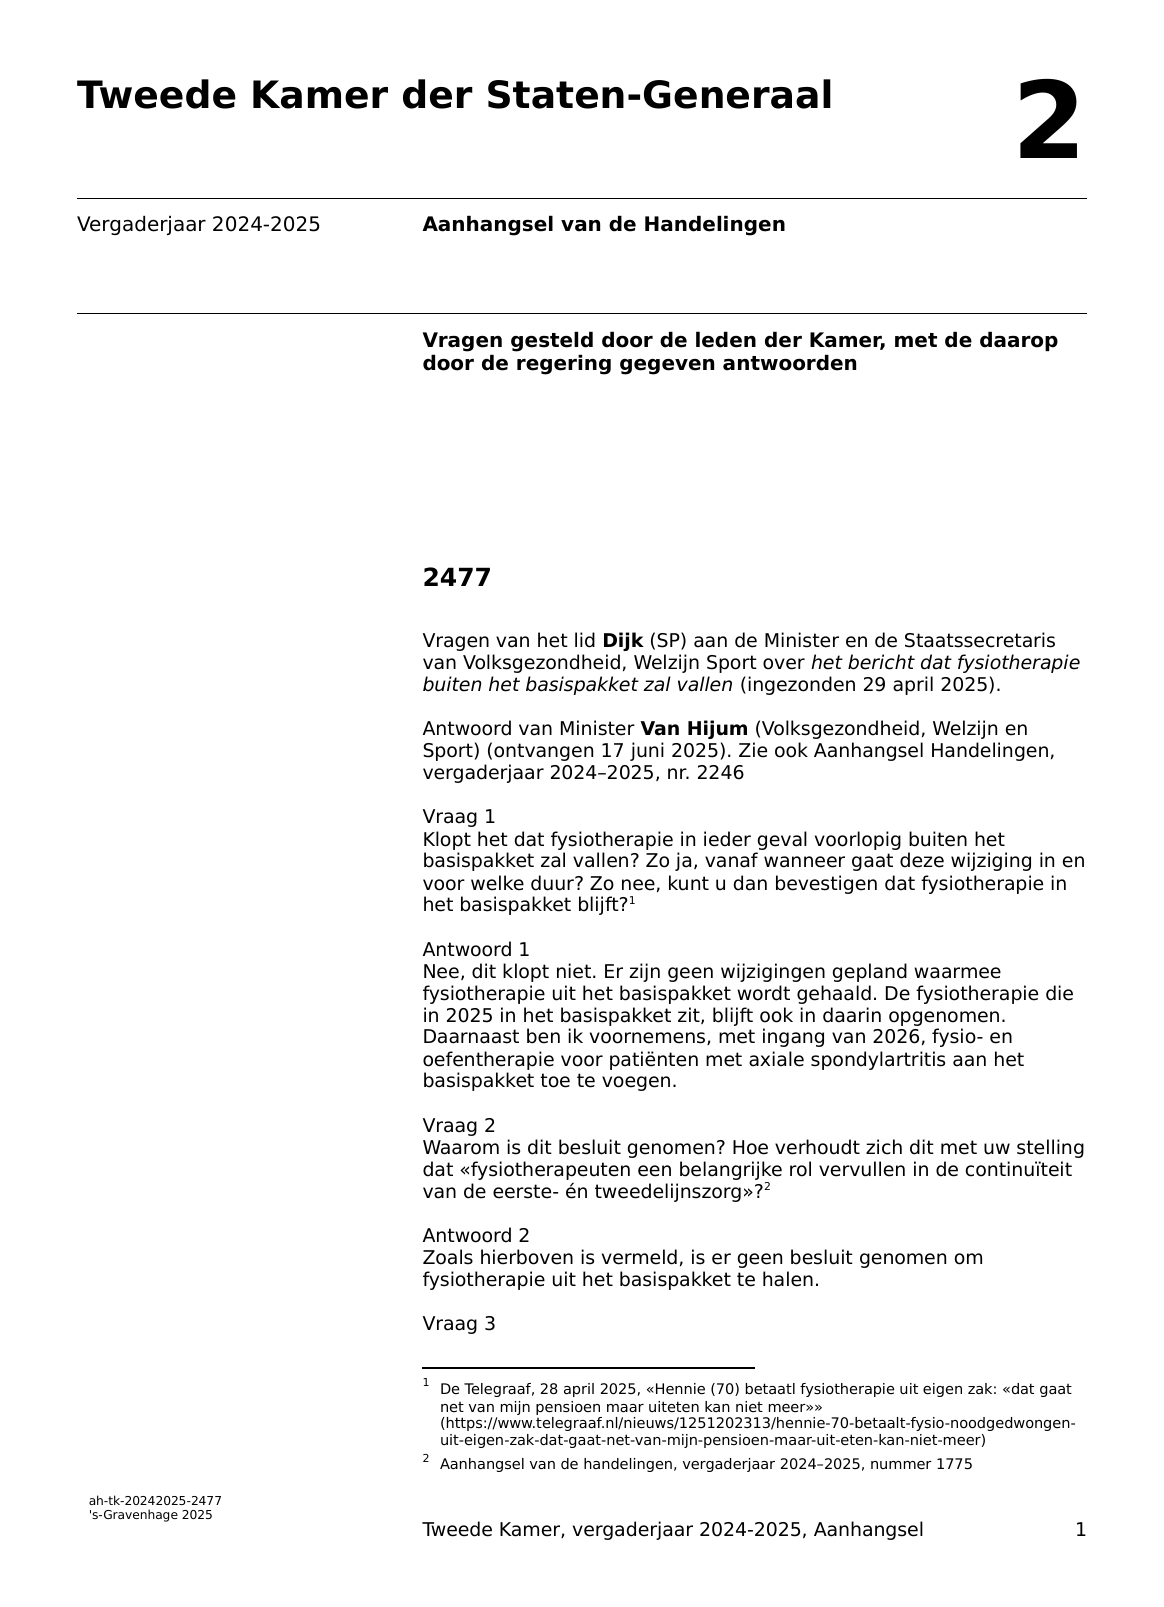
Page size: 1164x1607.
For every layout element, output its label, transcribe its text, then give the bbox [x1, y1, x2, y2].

text Zoals hierboven is vermeld, is er geen besluit genomen om fysiotherapie uit het basispakket te halen. [422, 1247, 1087, 1291]
table_cell Vragen gesteld door de leden der Kamer, met de daarop door de regering gegeven antwoorden [422, 314, 1087, 375]
text Nee, dit klopt niet. Er zijn geen wijzigingen gepland waarmee fysiotherapie uit het basispakket wordt gehaald. De fysiotherapie die in 2025 in het basispakket zit, blijft ook in daarin opgenomen. Daarnaast ben ik voornemens, met ingang van 2026, fysio- en oefentherapie voor patiënten met axiale spondylartritis aan het basispakket toe te voegen. [422, 961, 1087, 1092]
text Aanhangsel van de handelingen, vergaderjaar 2024–2025, nummer 1775 [422, 1452, 1087, 1474]
table_cell Vergaderjaar 2024-2025 [77, 199, 422, 313]
text Vraag 1 [422, 806, 1087, 828]
text Vraag 2 [422, 1114, 1087, 1137]
table_cell Aanhangsel van de Handelingen [422, 199, 1087, 313]
text Vragen van het lid Dijk (SP) aan de Minister en de Staatssecretaris van Volksgezondheid, Welzijn Sport over het bericht dat fysiotherapie buiten het basispakket zal vallen (ingezonden 29 april 2025). [422, 630, 1087, 696]
text Antwoord 2 [422, 1225, 1087, 1247]
text Antwoord van Minister Van Hijum (Volksgezondheid, Welzijn en Sport) (ontvangen 17 juni 2025). Zie ook Aanhangsel Handelingen, vergaderjaar 2024–2025, nr. 2246 [422, 718, 1087, 784]
text Antwoord 1 [422, 938, 1087, 961]
text De Telegraaf, 28 april 2025, «Hennie (70) betaatl fysiotherapie uit eigen zak: «dat gaat net van mijn pensioen maar uiteten kan niet meer»» (https://www.telegraaf.nl/nieuws/1251202313/hennie-70-betaalt-fysio-noodgedwongen-uit-eigen-zak-dat-gaat-net-van-mijn-pensioen-maar-uit-eten-kan-niet-meer) [422, 1377, 1087, 1449]
text 's-Gravenhage 2025 [88, 1508, 323, 1522]
text Klopt het dat fysiotherapie in ieder geval voorlopig buiten het basispakket zal vallen? Zo ja, vanaf wanneer gaat deze wijziging in en voor welke duur? Zo nee, kunt u dan bevestigen dat fysiotherapie in het basispakket blijft? [422, 828, 1087, 916]
text 2477 [422, 563, 1087, 592]
text Vraag 3 [422, 1313, 1087, 1335]
table_header 2 [886, 59, 1087, 198]
table_header Tweede Kamer der Staten-Generaal [77, 59, 886, 198]
text Waarom is dit besluit genomen? Hoe verhoudt zich dit met uw stelling dat «fysiotherapeuten een belangrijke rol vervullen in de continuïteit van de eerste- én tweedelijnszorg»? [422, 1137, 1087, 1202]
text ah-tk-20242025-2477 [88, 1494, 323, 1508]
table_cell [77, 314, 422, 375]
